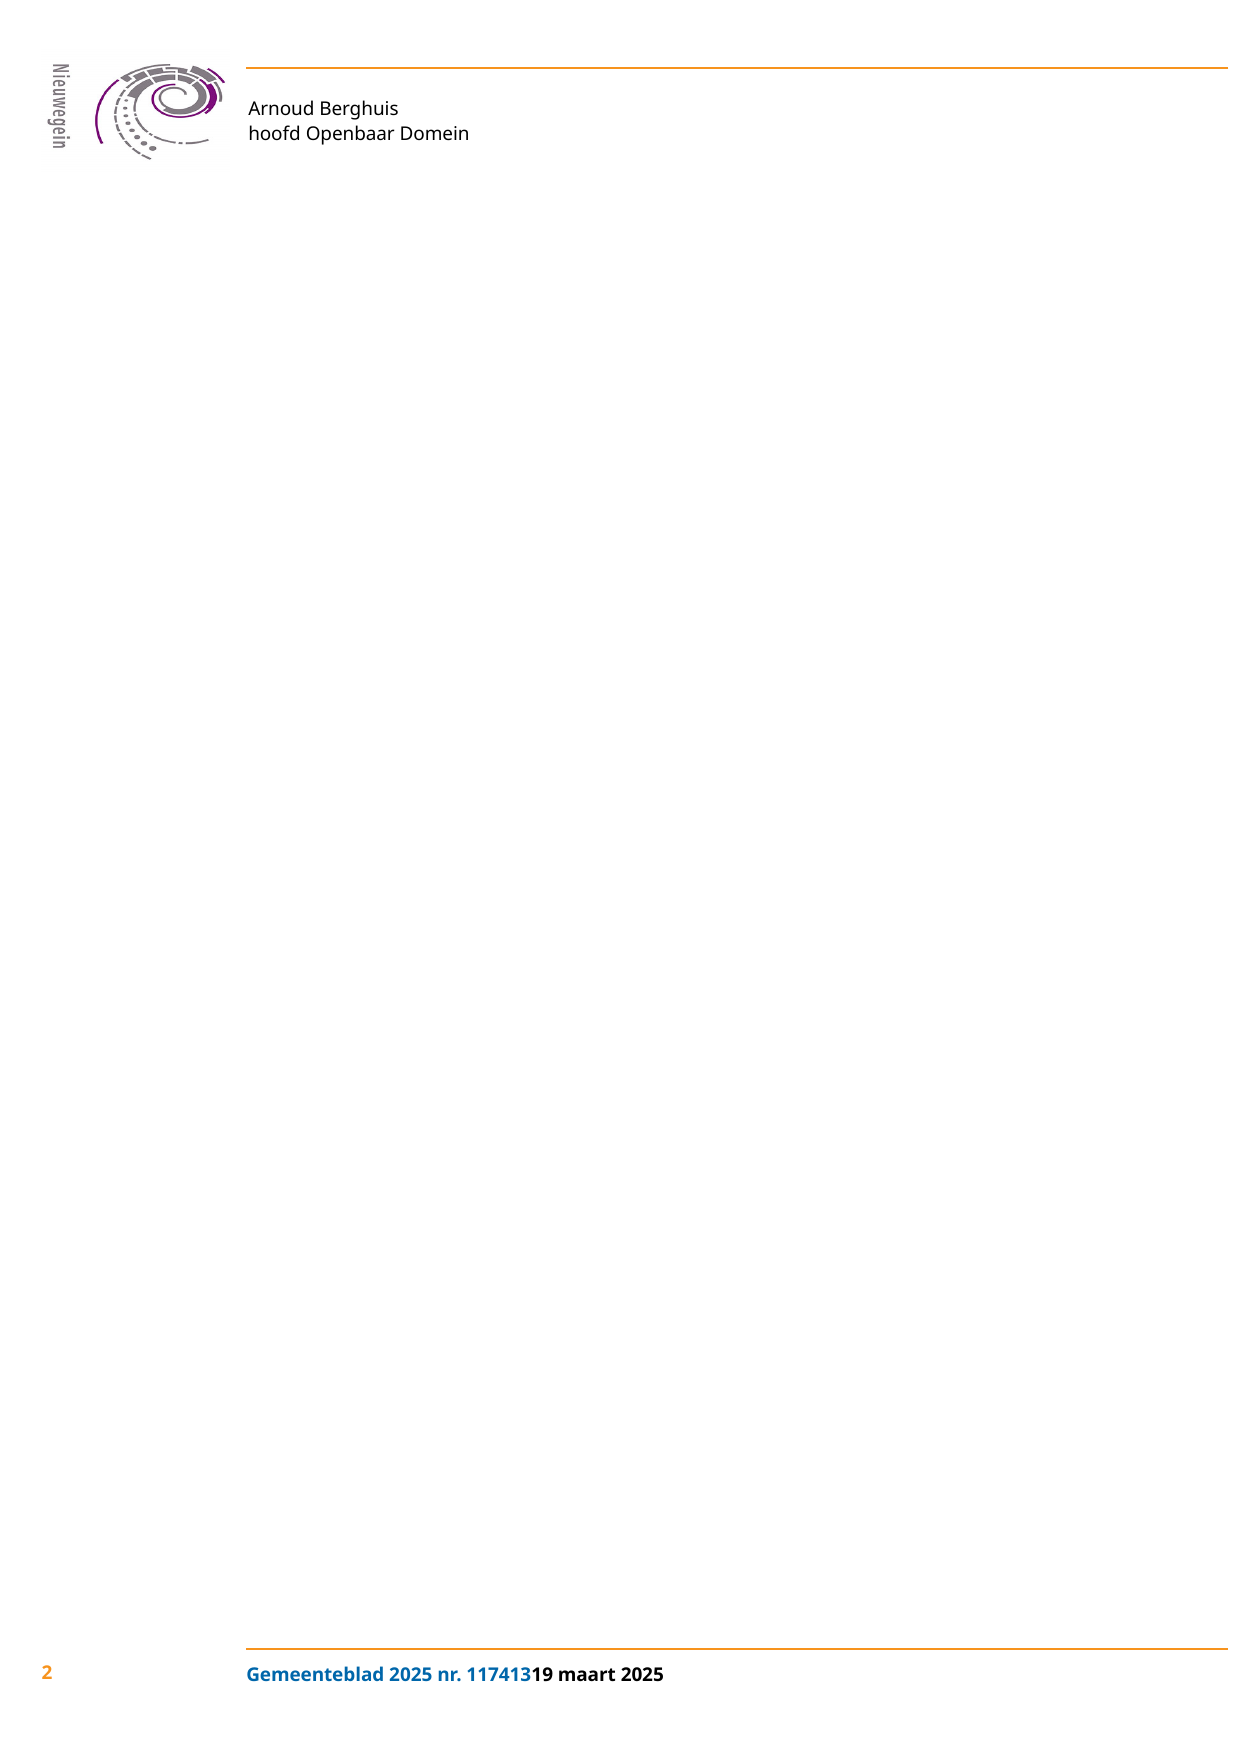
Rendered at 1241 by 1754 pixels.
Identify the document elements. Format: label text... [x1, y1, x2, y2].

text hoofd Openbaar Domein [248, 121, 1152, 146]
text Arnoud Berghuis [248, 95, 1152, 121]
picture [41, 47, 231, 172]
